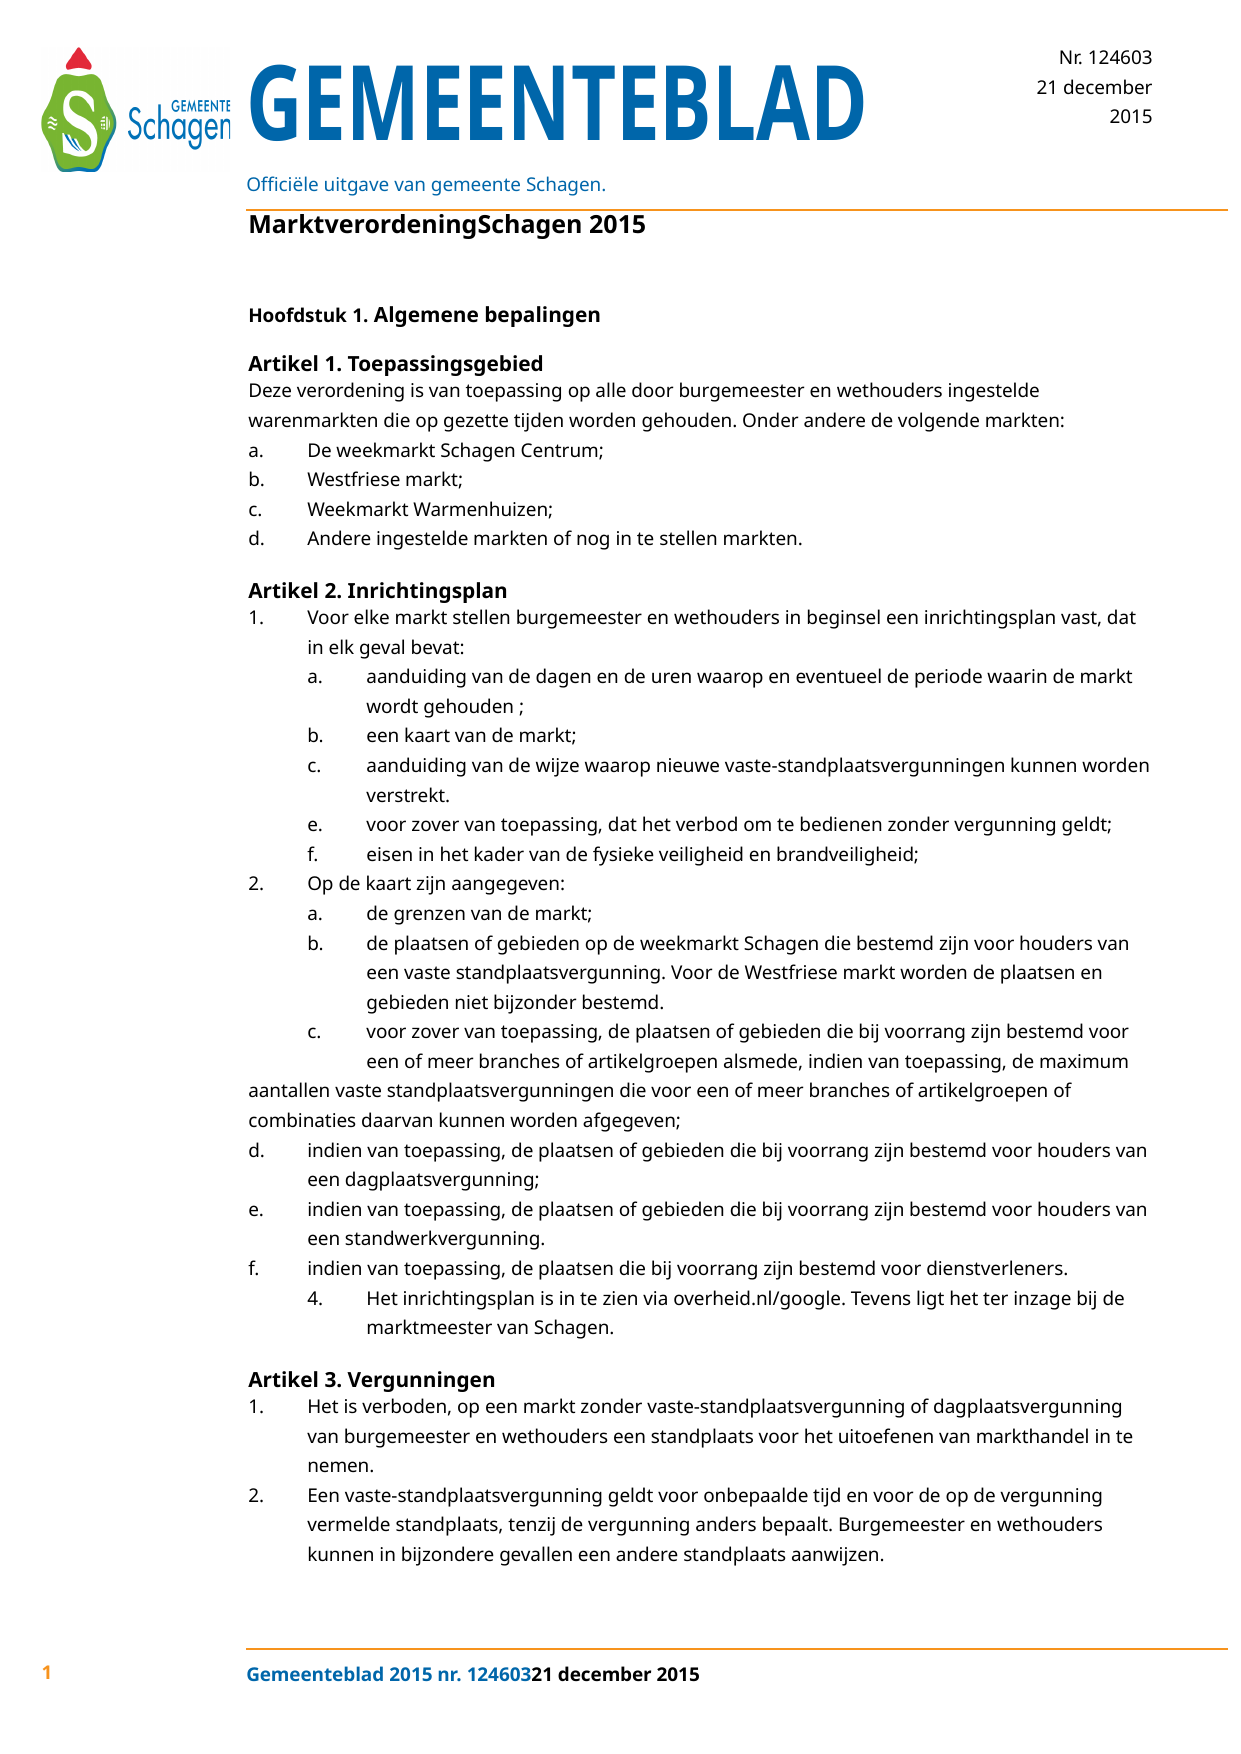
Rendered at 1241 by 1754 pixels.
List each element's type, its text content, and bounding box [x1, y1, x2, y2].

text aantallen vaste standplaatsvergunningen die voor een of meer branches of artikelgroepen of combinaties daarvan kunnen worden afgegeven; [248, 1078, 1152, 1133]
list Voor elke markt stellen burgemeester en wethouders in beginsel een inrichtingsplan vast, dat in elk geval bevat: [248, 604, 1152, 660]
list Een vaste-standplaatsvergunning geldt voor onbepaalde tijd en voor de op de vergunning vermelde standplaats, tenzij de vergunning anders bepaalt. Burgemeester en wethouders kunnen in bijzondere gevallen een andere standplaats aanwijzen. [248, 1482, 1152, 1567]
list voor zover van toepassing, dat het verbod om te bedienen zonder vergunning geldt; [307, 811, 1152, 837]
list De weekmarkt Schagen Centrum; [248, 437, 1152, 462]
text Artikel 2. Inrichtingsplan [248, 576, 1152, 604]
list de plaatsen of gebieden op de weekmarkt Schagen die bestemd zijn voor houders van een vaste standplaatsvergunning. Voor de Westfriese markt worden de plaatsen en gebieden niet bijzonder bestemd. [307, 930, 1152, 1015]
list de grenzen van de markt; [307, 900, 1152, 926]
picture [41, 47, 231, 172]
list indien van toepassing, de plaatsen of gebieden die bij voorrang zijn bestemd voor houders van een dagplaatsvergunning; [248, 1137, 1152, 1192]
list Westfriese markt; [248, 466, 1152, 492]
list Weekmarkt Warmenhuizen; [248, 496, 1152, 522]
list aanduiding van de wijze waarop nieuwe vaste-standplaatsvergunningen kunnen worden verstrekt. [307, 752, 1152, 808]
list Andere ingestelde markten of nog in te stellen markten. [248, 526, 1152, 551]
text Artikel 3. Vergunningen [248, 1365, 1152, 1393]
text Hoofdstuk 1. Algemene bepalingen [248, 300, 1152, 328]
list Op de kaart zijn aangegeven: [248, 871, 1152, 896]
list een kaart van de markt; [307, 723, 1152, 748]
list voor zover van toepassing, de plaatsen of gebieden die bij voorrang zijn bestemd voor een of meer branches of artikelgroepen alsmede, indien van toepassing, de maximum [307, 1018, 1152, 1074]
list indien van toepassing, de plaatsen of gebieden die bij voorrang zijn bestemd voor houders van een standwerkvergunning. [248, 1196, 1152, 1251]
text MarktverordeningSchagen 2015 [248, 211, 1152, 241]
list Het is verboden, op een markt zonder vaste-standplaatsvergunning of dagplaatsvergunning van burgemeester en wethouders een standplaats voor het uitoefenen van markthandel in te nemen. [248, 1393, 1152, 1478]
list Het inrichtingsplan is in te zien via overheid.nl/google. Tevens ligt het ter inzage bij de marktmeester van Schagen. [307, 1285, 1152, 1340]
list eisen in het kader van de fysieke veiligheid en brandveiligheid; [307, 841, 1152, 867]
list aanduiding van de dagen en de uren waarop en eventueel de periode waarin de markt wordt gehouden ; [307, 663, 1152, 719]
text Deze verordening is van toepassing op alle door burgemeester en wethouders ingestelde warenmarkten die op gezette tijden worden gehouden. Onder andere de volgende markten: [248, 378, 1152, 433]
list indien van toepassing, de plaatsen die bij voorrang zijn bestemd voor dienstverleners. [248, 1255, 1152, 1281]
text Artikel 1. Toepassingsgebied [248, 349, 1152, 378]
